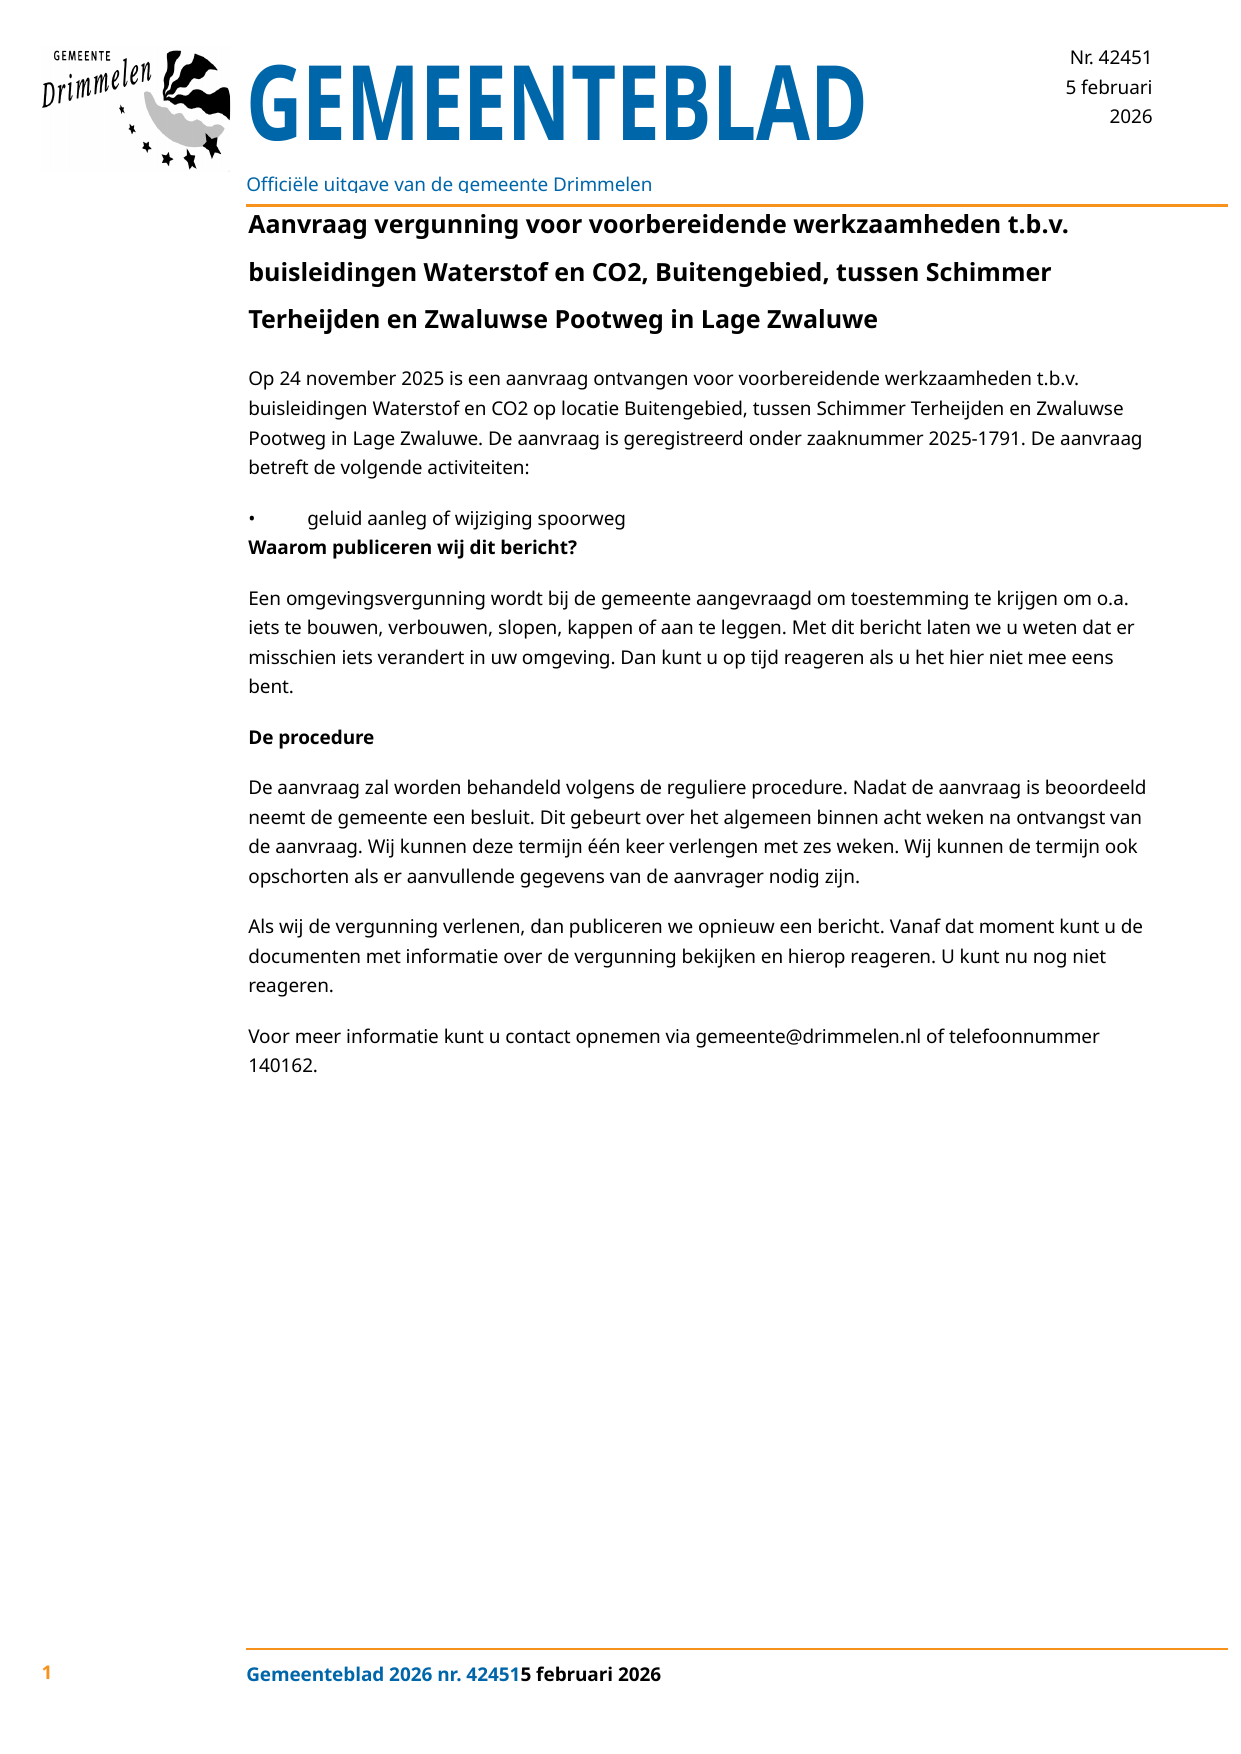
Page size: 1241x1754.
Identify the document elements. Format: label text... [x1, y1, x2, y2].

text Aanvraag vergunning voor voorbereidende werkzaamheden t.b.v. buisleidingen Waterstof en CO2, Buitengebied, tussen Schimmer Terheijden en Zwaluwse Pootweg in Lage Zwaluwe [248, 207, 1152, 336]
picture [41, 47, 231, 172]
text Als wij de vergunning verlenen, dan publiceren we opnieuw een bericht. Vanaf dat moment kunt u de documenten met informatie over de vergunning bekijken en hierop reageren. U kunt nu nog niet reageren. [248, 913, 1152, 998]
text Waarom publiceren wij dit bericht? [248, 534, 1152, 560]
text Op 24 november 2025 is een aanvraag ontvangen voor voorbereidende werkzaamheden t.b.v. buisleidingen Waterstof en CO2 op locatie Buitengebied, tussen Schimmer Terheijden en Zwaluwse Pootweg in Lage Zwaluwe. De aanvraag is geregistreerd onder zaaknummer 2025-1791. De aanvraag betreft de volgende activiteiten: [248, 366, 1152, 480]
list geluid aanleg of wijziging spoorweg [248, 505, 1152, 530]
text De aanvraag zal worden behandeld volgens de reguliere procedure. Nadat de aanvraag is beoordeeld neemt de gemeente een besluit. Dit gebeurt over het algemeen binnen acht weken na ontvangst van de aanvraag. Wij kunnen deze termijn één keer verlengen met zes weken. Wij kunnen de termijn ook opschorten als er aanvullende gegevens van de aanvrager nodig zijn. [248, 774, 1152, 889]
text De procedure [248, 724, 1152, 749]
text Voor meer informatie kunt u contact opnemen via gemeente@drimmelen.nl of telefoonnummer 140162. [248, 1023, 1152, 1078]
text Een omgevingsvergunning wordt bij de gemeente aangevraagd om toestemming te krijgen om o.a. iets te bouwen, verbouwen, slopen, kappen of aan te leggen. Met dit bericht laten we u weten dat er misschien iets verandert in uw omgeving. Dan kunt u op tijd reageren als u het hier niet mee eens bent. [248, 585, 1152, 699]
